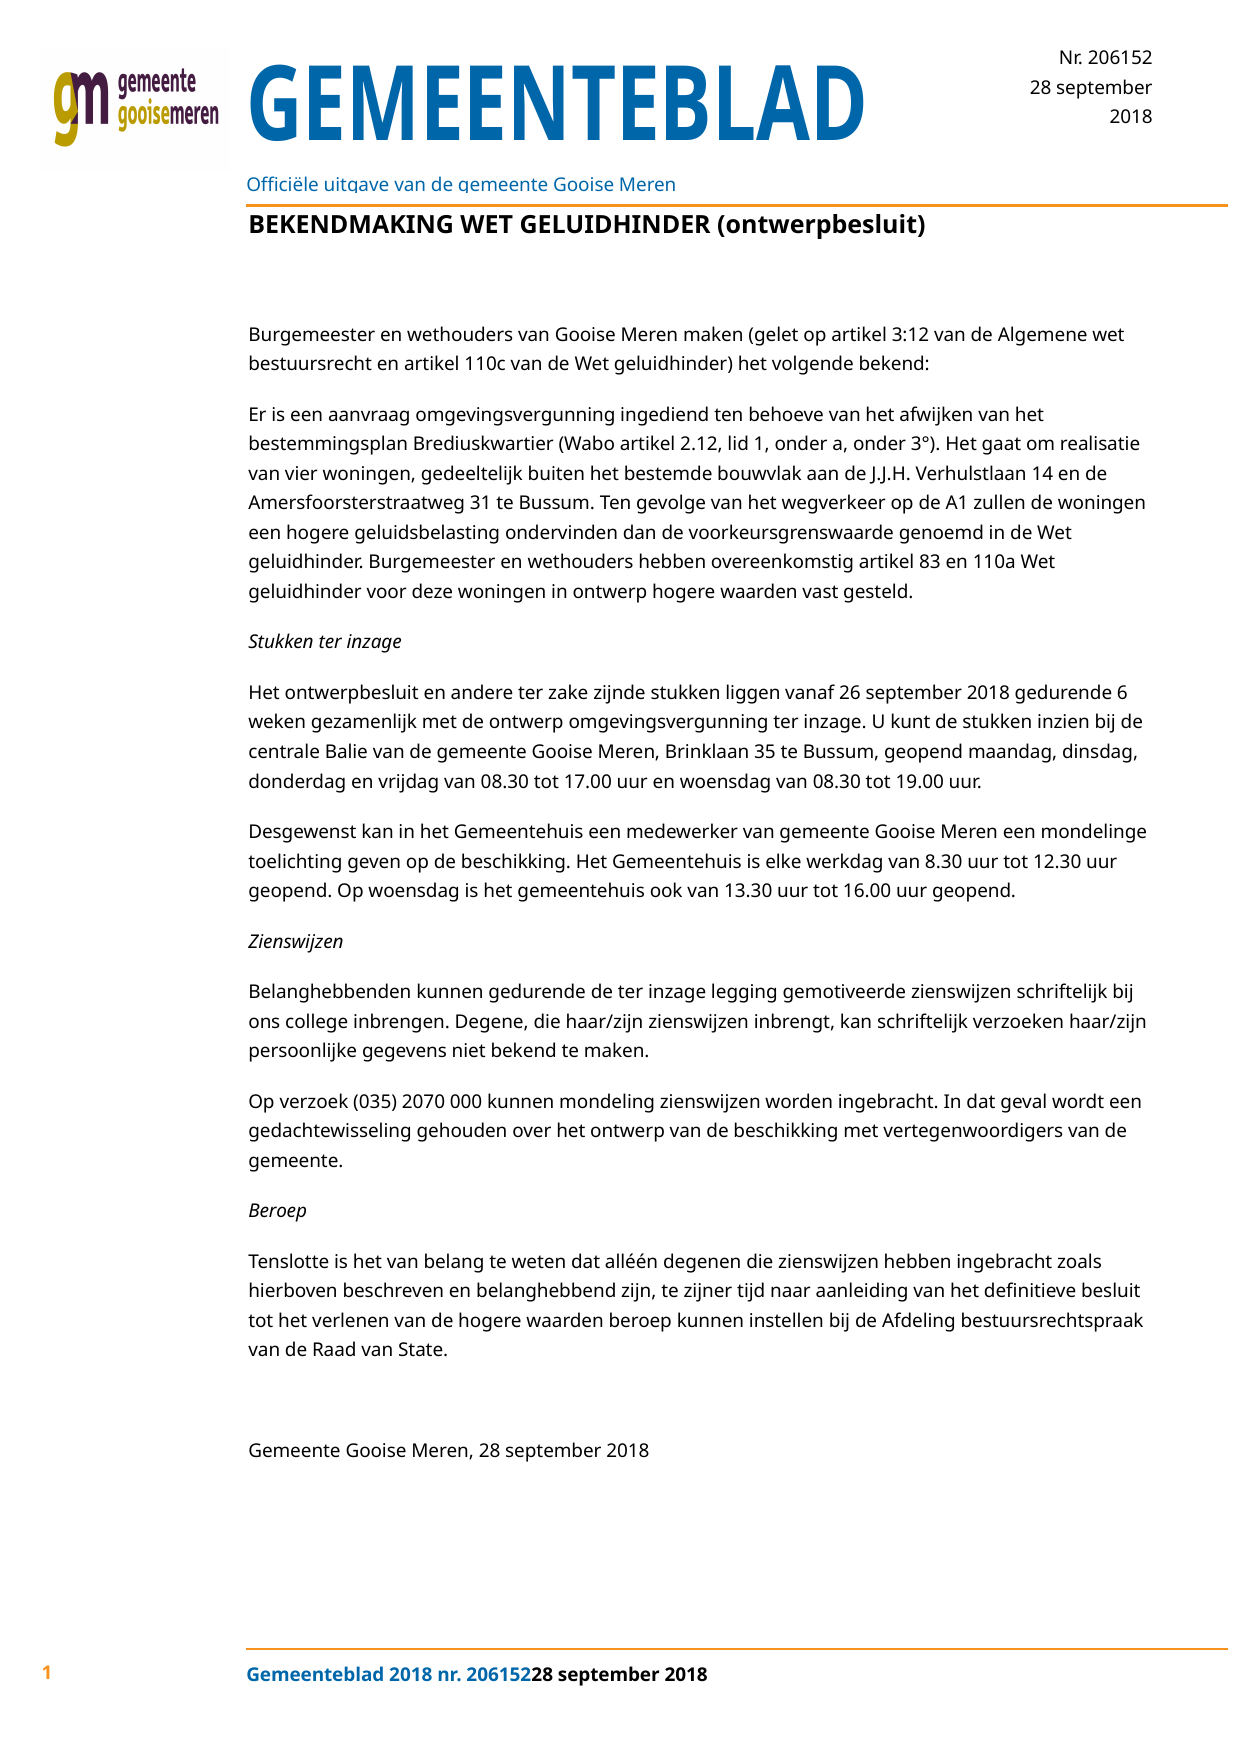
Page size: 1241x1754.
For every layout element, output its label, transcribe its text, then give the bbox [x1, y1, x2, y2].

text Zienswijzen [248, 928, 1152, 953]
text Desgewenst kan in het Gemeentehuis een medewerker van gemeente Gooise Meren een mondelinge toelichting geven op de beschikking. Het Gemeentehuis is elke werkdag van 8.30 uur tot 12.30 uur geopend. Op woensdag is het gemeentehuis ook van 13.30 uur tot 16.00 uur geopend. [248, 818, 1152, 903]
text Er is een aanvraag omgevingsvergunning ingediend ten behoeve van het afwijken van het bestemmingsplan Brediuskwartier (Wabo artikel 2.12, lid 1, onder a, onder 3°). Het gaat om realisatie van vier woningen, gedeeltelijk buiten het bestemde bouwvlak aan de J.J.H. Verhulstlaan 14 en de Amersfoorsterstraatweg 31 te Bussum. Ten gevolge van het wegverkeer op de A1 zullen de woningen een hogere geluidsbelasting ondervinden dan de voorkeursgrenswaarde genoemd in de Wet geluidhinder. Burgemeester en wethouders hebben overeenkomstig artikel 83 en 110a Wet geluidhinder voor deze woningen in ontwerp hogere waarden vast gesteld. [248, 401, 1152, 604]
text Burgemeester en wethouders van Gooise Meren maken (gelet op artikel 3:12 van de Algemene wet bestuursrecht en artikel 110c van de Wet geluidhinder) het volgende bekend: [248, 321, 1152, 376]
text Belanghebbenden kunnen gedurende de ter inzage legging gemotiveerde zienswijzen schriftelijk bij ons college inbrengen. Degene, die haar/zijn zienswijzen inbrengt, kan schriftelijk verzoeken haar/zijn persoonlijke gegevens niet bekend te maken. [248, 978, 1152, 1063]
text Beroep [248, 1197, 1152, 1223]
text BEKENDMAKING WET GELUIDHINDER (ontwerpbesluit) [248, 207, 1152, 241]
text Gemeente Gooise Meren, 28 september 2018 [248, 1437, 1152, 1463]
text Tenslotte is het van belang te weten dat alléén degenen die zienswijzen hebben ingebracht zoals hierboven beschreven en belanghebbend zijn, te zijner tijd naar aanleiding van het definitieve besluit tot het verlenen van de hogere waarden beroep kunnen instellen bij de Afdeling bestuursrechtspraak van de Raad van State. [248, 1248, 1152, 1362]
text Stukken ter inzage [248, 629, 1152, 654]
picture [41, 47, 231, 172]
text Op verzoek (035) 2070 000 kunnen mondeling zienswijzen worden ingebracht. In dat geval wordt een gedachtewisseling gehouden over het ontwerp van de beschikking met vertegenwoordigers van de gemeente. [248, 1088, 1152, 1173]
text Het ontwerpbesluit en andere ter zake zijnde stukken liggen vanaf 26 september 2018 gedurende 6 weken gezamenlijk met de ontwerp omgevingsvergunning ter inzage. U kunt de stukken inzien bij de centrale Balie van de gemeente Gooise Meren, Brinklaan 35 te Bussum, geopend maandag, dinsdag, donderdag en vrijdag van 08.30 tot 17.00 uur en woensdag van 08.30 tot 19.00 uur. [248, 679, 1152, 793]
